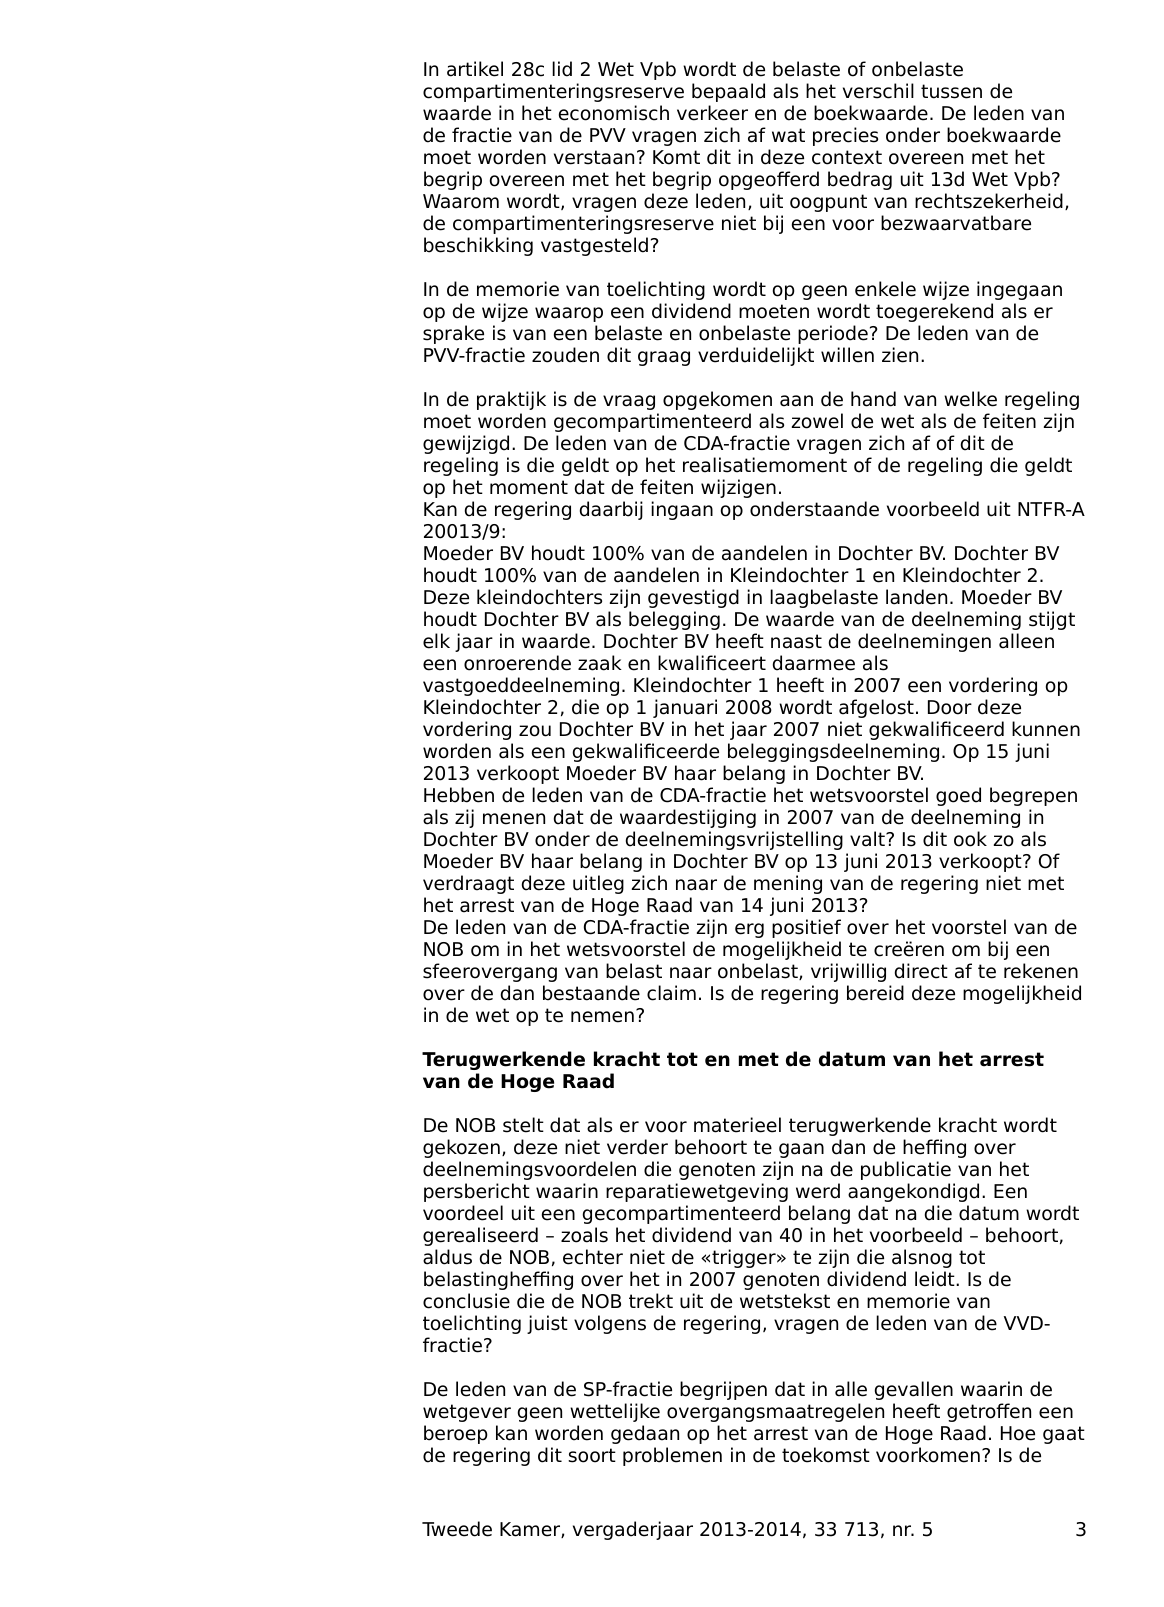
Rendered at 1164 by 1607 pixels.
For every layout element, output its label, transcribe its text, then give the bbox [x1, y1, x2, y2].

text Hebben de leden van de CDA-fractie het wetsvoorstel goed begrepen als zij menen dat de waardestijging in 2007 van de deelneming in Dochter BV onder de deelnemingsvrijstelling valt? Is dit ook zo als Moeder BV haar belang in Dochter BV op 13 juni 2013 verkoopt? Of verdraagt deze uitleg zich naar de mening van de regering niet met het arrest van de Hoge Raad van 14 juni 2013? [422, 785, 1087, 917]
text Waarom wordt, vragen deze leden, uit oogpunt van rechtszekerheid, de compartimenteringsreserve niet bij een voor bezwaarvatbare beschikking vastgesteld? [422, 191, 1087, 257]
text Moeder BV houdt 100% van de aandelen in Dochter BV. Dochter BV houdt 100% van de aandelen in Kleindochter 1 en Kleindochter 2. Deze kleindochters zijn gevestigd in laagbelaste landen. Moeder BV houdt Dochter BV als belegging. De waarde van de deelneming stijgt elk jaar in waarde. Dochter BV heeft naast de deelnemingen alleen een onroerende zaak en kwalificeert daarmee als vastgoeddeelneming. Kleindochter 1 heeft in 2007 een vordering op Kleindochter 2, die op 1 januari 2008 wordt afgelost. Door deze vordering zou Dochter BV in het jaar 2007 niet gekwalificeerd kunnen worden als een gekwalificeerde beleggingsdeelneming. Op 15 juni 2013 verkoopt Moeder BV haar belang in Dochter BV. [422, 543, 1087, 785]
text De leden van de CDA-fractie zijn erg positief over het voorstel van de NOB om in het wetsvoorstel de mogelijkheid te creëren om bij een sfeerovergang van belast naar onbelast, vrijwillig direct af te rekenen over de dan bestaande claim. Is de regering bereid deze mogelijkheid in de wet op te nemen? [422, 917, 1087, 1027]
text Kan de regering daarbij ingaan op onderstaande voorbeeld uit NTFR-A 20013/9: [422, 499, 1087, 543]
text In de praktijk is de vraag opgekomen aan de hand van welke regeling moet worden gecompartimenteerd als zowel de wet als de feiten zijn gewijzigd. De leden van de CDA-fractie vragen zich af of dit de regeling is die geldt op het realisatiemoment of de regeling die geldt op het moment dat de feiten wijzigen. [422, 389, 1087, 499]
text De NOB stelt dat als er voor materieel terugwerkende kracht wordt gekozen, deze niet verder behoort te gaan dan de heffing over deelnemingsvoordelen die genoten zijn na de publicatie van het persbericht waarin reparatiewetgeving werd aangekondigd. Een voordeel uit een gecompartimenteerd belang dat na die datum wordt gerealiseerd – zoals het dividend van 40 in het voorbeeld – behoort, aldus de NOB, echter niet de «trigger» te zijn die alsnog tot belastingheffing over het in 2007 genoten dividend leidt. Is de conclusie die de NOB trekt uit de wetstekst en memorie van toelichting juist volgens de regering, vragen de leden van de VVD-fractie? [422, 1115, 1087, 1357]
text De leden van de SP-fractie begrijpen dat in alle gevallen waarin de wetgever geen wettelijke overgangsmaatregelen heeft getroffen een beroep kan worden gedaan op het arrest van de Hoge Raad. Hoe gaat de regering dit soort problemen in de toekomst voorkomen? Is de [422, 1379, 1087, 1467]
text In de memorie van toelichting wordt op geen enkele wijze ingegaan op de wijze waarop een dividend moeten wordt toegerekend als er sprake is van een belaste en onbelaste periode? De leden van de PVV-fractie zouden dit graag verduidelijkt willen zien. [422, 279, 1087, 367]
text In artikel 28c lid 2 Wet Vpb wordt de belaste of onbelaste compartimenteringsreserve bepaald als het verschil tussen de waarde in het economisch verkeer en de boekwaarde. De leden van de fractie van de PVV vragen zich af wat precies onder boekwaarde moet worden verstaan? Komt dit in deze context overeen met het begrip overeen met het begrip opgeofferd bedrag uit 13d Wet Vpb? [422, 59, 1087, 191]
subtitle Terugwerkende kracht tot en met de datum van het arrest van de Hoge Raad [422, 1049, 1087, 1093]
